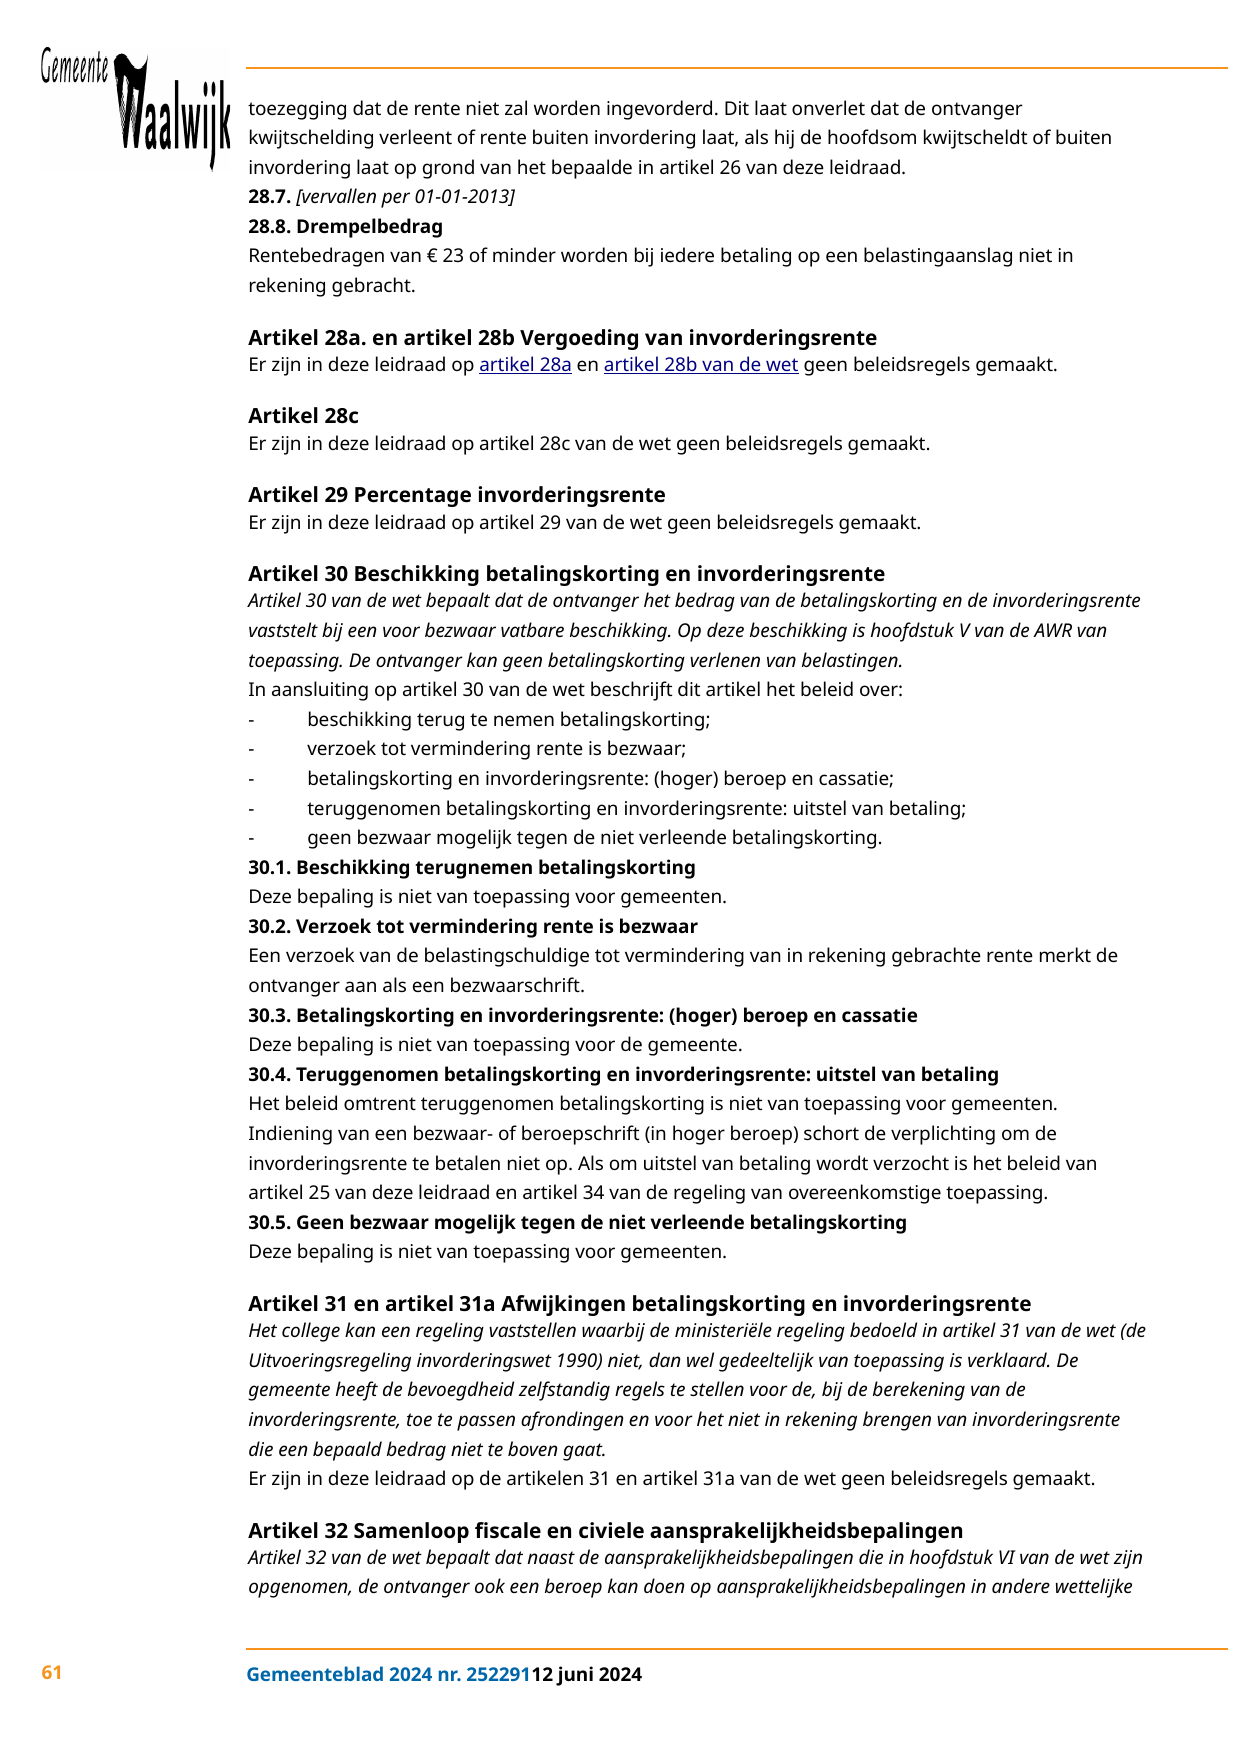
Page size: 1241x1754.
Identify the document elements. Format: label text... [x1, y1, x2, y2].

text toezegging dat de rente niet zal worden ingevorderd. Dit laat onverlet dat de ontvanger kwijtschelding verleent of rente buiten invordering laat, als hij de hoofdsom kwijtscheldt of buiten invordering laat op grond van het bepaalde in artikel 26 van deze leidraad. [248, 95, 1152, 180]
text Deze bepaling is niet van toepassing voor gemeenten. [248, 883, 1152, 909]
text 30.5. Geen bezwaar mogelijk tegen de niet verleende betalingskorting [248, 1209, 1152, 1235]
text 28.8. Drempelbedrag [248, 213, 1152, 239]
list geen bezwaar mogelijk tegen de niet verleende betalingskorting. [248, 824, 1152, 850]
text Artikel 31 en artikel 31a Afwijkingen betalingskorting en invorderingsrente [248, 1289, 1152, 1317]
text Artikel 28a. en artikel 28b Vergoeding van invorderingsrente [248, 323, 1152, 351]
text 30.1. Beschikking terugnemen betalingskorting [248, 854, 1152, 880]
list teruggenomen betalingskorting en invorderingsrente: uitstel van betaling; [248, 795, 1152, 821]
text In aansluiting op artikel 30 van de wet beschrijft dit artikel het beleid over: [248, 676, 1152, 702]
text Een verzoek van de belastingschuldige tot vermindering van in rekening gebrachte rente merkt de ontvanger aan als een bezwaarschrift. [248, 943, 1152, 998]
picture [41, 47, 231, 172]
list beschikking terug te nemen betalingskorting; [248, 706, 1152, 732]
text 28.7. [vervallen per 01-01-2013] [248, 183, 1152, 209]
text Artikel 32 van de wet bepaalt dat naast de aansprakelijkheidsbepalingen die in hoofdstuk VI van de wet zijn opgenomen, de ontvanger ook een beroep kan doen op aansprakelijkheidsbepalingen in andere wettelijke [248, 1544, 1152, 1599]
text 30.4. Teruggenomen betalingskorting en invorderingsrente: uitstel van betaling [248, 1061, 1152, 1087]
text Artikel 28c [248, 402, 1152, 430]
text Artikel 32 Samenloop fiscale en civiele aansprakelijkheidsbepalingen [248, 1516, 1152, 1544]
text Er zijn in deze leidraad op artikel 28c van de wet geen beleidsregels gemaakt. [248, 430, 1152, 456]
list betalingskorting en invorderingsrente: (hoger) beroep en cassatie; [248, 765, 1152, 791]
text 30.3. Betalingskorting en invorderingsrente: (hoger) beroep en cassatie [248, 1002, 1152, 1028]
text Deze bepaling is niet van toepassing voor gemeenten. [248, 1238, 1152, 1264]
text Het college kan een regeling vaststellen waarbij de ministeriële regeling bedoeld in artikel 31 van de wet (de Uitvoeringsregeling invorderingswet 1990) niet, dan wel gedeeltelijk van toepassing is verklaard. De gemeente heeft de bevoegdheid zelfstandig regels te stellen voor de, bij de berekening van de invorderingsrente, toe te passen afrondingen en voor het niet in rekening brengen van invorderingsrente die een bepaald bedrag niet te boven gaat. [248, 1317, 1152, 1461]
text Deze bepaling is niet van toepassing voor de gemeente. [248, 1031, 1152, 1057]
text Er zijn in deze leidraad op artikel 29 van de wet geen beleidsregels gemaakt. [248, 509, 1152, 534]
text Artikel 30 van de wet bepaalt dat de ontvanger het bedrag van de betalingskorting en de invorderingsrente vaststelt bij een voor bezwaar vatbare beschikking. Op deze beschikking is hoofdstuk V van de AWR van toepassing. De ontvanger kan geen betalingskorting verlenen van belastingen. [248, 588, 1152, 673]
text Er zijn in deze leidraad op artikel 28a en artikel 28b van de wet geen beleidsregels gemaakt. [248, 351, 1152, 377]
text Indiening van een bezwaar- of beroepschrift (in hoger beroep) schort de verplichting om de invorderingsrente te betalen niet op. Als om uitstel van betaling wordt verzocht is het beleid van artikel 25 van deze leidraad en artikel 34 van de regeling van overeenkomstige toepassing. [248, 1120, 1152, 1205]
text Er zijn in deze leidraad op de artikelen 31 en artikel 31a van de wet geen beleidsregels gemaakt. [248, 1465, 1152, 1491]
text Rentebedragen van € 23 of minder worden bij iedere betaling op een belastingaanslag niet in rekening gebracht. [248, 243, 1152, 298]
text Het beleid omtrent teruggenomen betalingskorting is niet van toepassing voor gemeenten. [248, 1091, 1152, 1116]
list verzoek tot vermindering rente is bezwaar; [248, 736, 1152, 761]
text 30.2. Verzoek tot vermindering rente is bezwaar [248, 913, 1152, 939]
text Artikel 29 Percentage invorderingsrente [248, 480, 1152, 509]
text Artikel 30 Beschikking betalingskorting en invorderingsrente [248, 559, 1152, 588]
